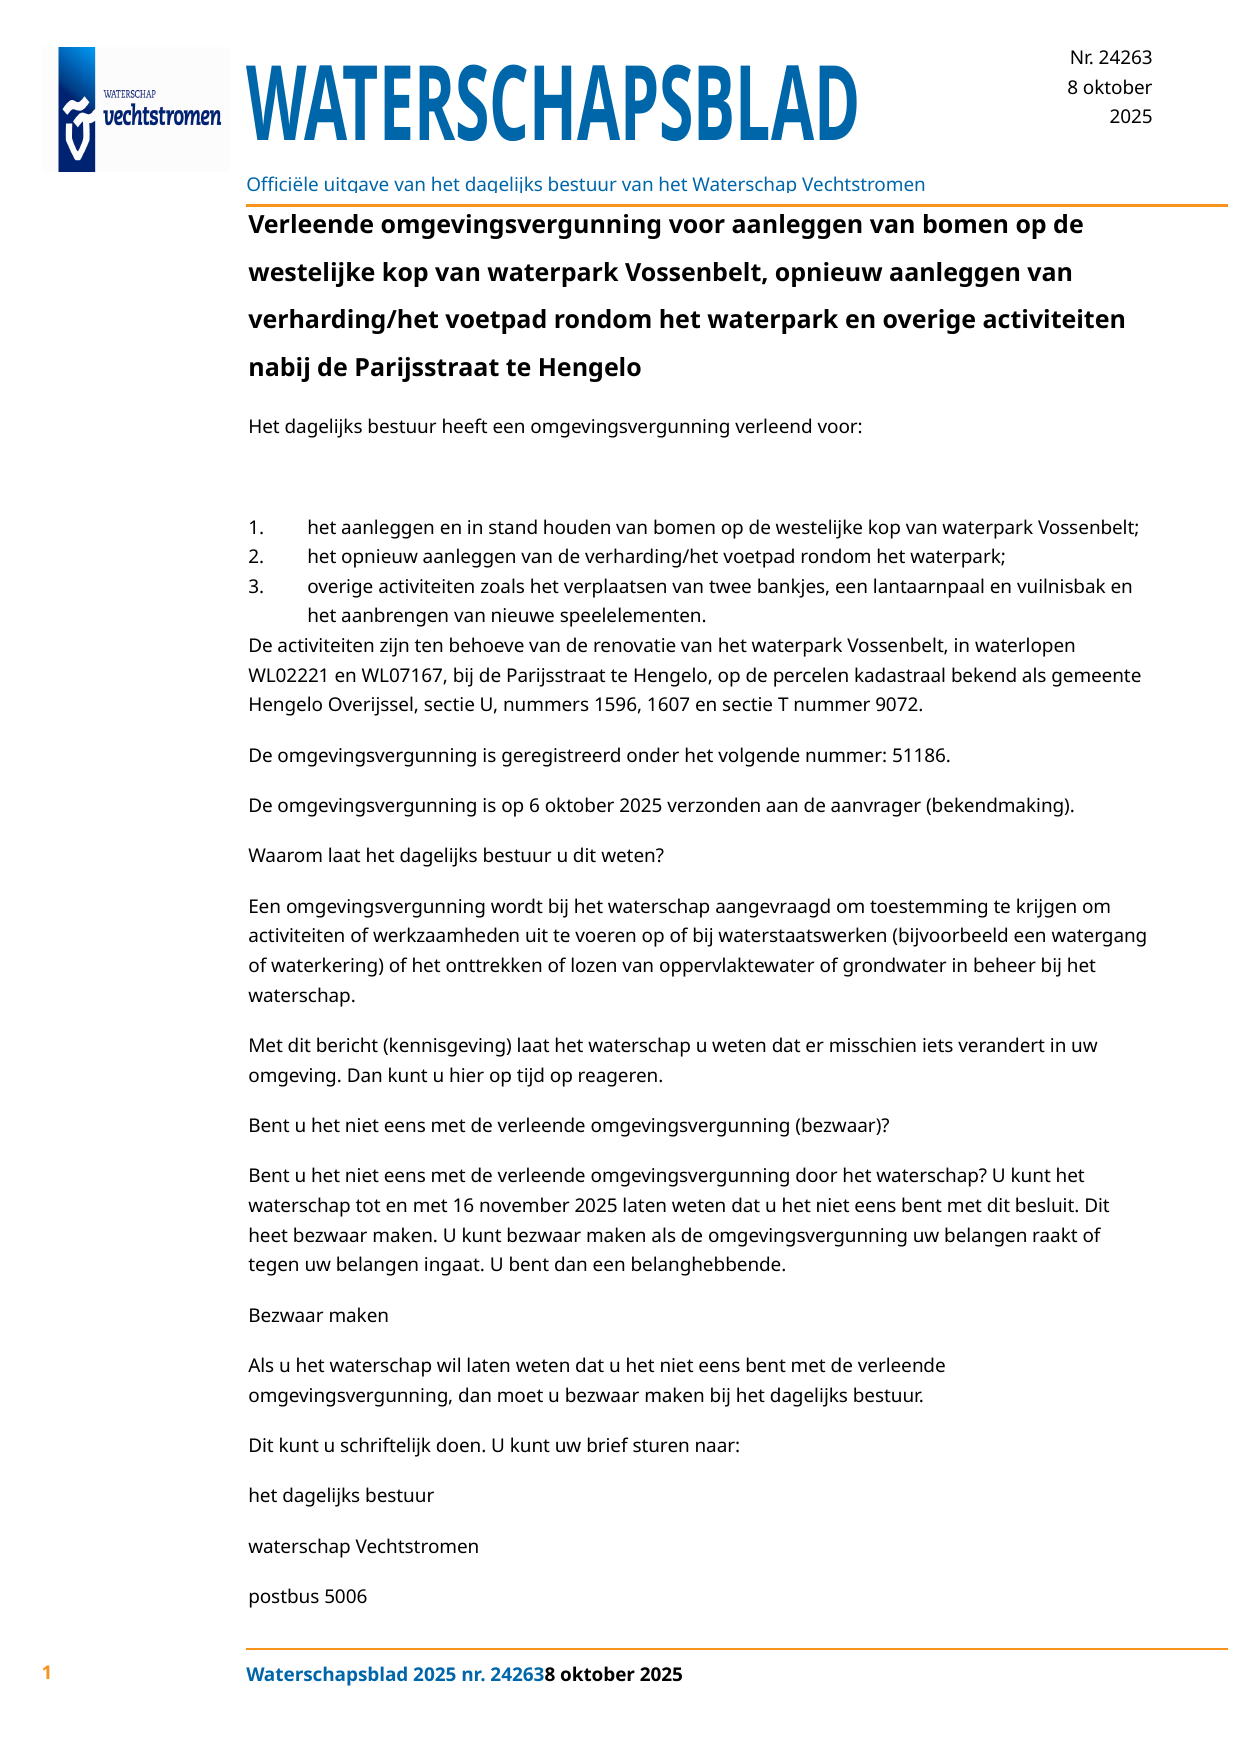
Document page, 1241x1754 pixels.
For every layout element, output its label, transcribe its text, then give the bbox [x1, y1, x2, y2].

text De omgevingsvergunning is geregistreerd onder het volgende nummer: 51186. [248, 742, 1152, 768]
text het dagelijks bestuur [248, 1483, 1152, 1508]
list overige activiteiten zoals het verplaatsen van twee bankjes, een lantaarnpaal en vuilnisbak en het aanbrengen van nieuwe speelelementen. [248, 573, 1152, 628]
text Als u het waterschap wil laten weten dat u het niet eens bent met de verleende omgevingsvergunning, dan moet u bezwaar maken bij het dagelijks bestuur. [248, 1352, 1152, 1408]
text De omgevingsvergunning is op 6 oktober 2025 verzonden aan de aanvrager (bekendmaking). [248, 792, 1152, 818]
text Bezwaar maken [248, 1302, 1152, 1328]
text De activiteiten zijn ten behoeve van de renovatie van het waterpark Vossenbelt, in waterlopen WL02221 en WL07167, bij de Parijsstraat te Hengelo, op de percelen kadastraal bekend als gemeente Hengelo Overijssel, sectie U, nummers 1596, 1607 en sectie T nummer 9072. [248, 632, 1152, 717]
list het opnieuw aanleggen van de verharding/het voetpad rondom het waterpark; [248, 543, 1152, 569]
text Dit kunt u schriftelijk doen. U kunt uw brief sturen naar: [248, 1432, 1152, 1458]
text Het dagelijks bestuur heeft een omgevingsvergunning verleend voor: [248, 413, 1152, 439]
text Bent u het niet eens met de verleende omgevingsvergunning door het waterschap? U kunt het waterschap tot en met 16 november 2025 laten weten dat u het niet eens bent met dit besluit. Dit heet bezwaar maken. U kunt bezwaar maken als de omgevingsvergunning uw belangen raakt of tegen uw belangen ingaat. U bent dan een belanghebbende. [248, 1163, 1152, 1277]
text Waarom laat het dagelijks bestuur u dit weten? [248, 843, 1152, 868]
text Bent u het niet eens met de verleende omgevingsvergunning (bezwaar)? [248, 1112, 1152, 1138]
picture [41, 47, 231, 172]
text Een omgevingsvergunning wordt bij het waterschap aangevraagd om toestemming te krijgen om activiteiten of werkzaamheden uit te voeren op of bij waterstaatswerken (bijvoorbeeld een watergang of waterkering) of het onttrekken of lozen van oppervlaktewater of grondwater in beheer bij het waterschap. [248, 893, 1152, 1008]
text waterschap Vechtstromen [248, 1533, 1152, 1559]
text postbus 5006 [248, 1583, 1152, 1609]
text Met dit bericht (kennisgeving) laat het waterschap u weten dat er misschien iets verandert in uw omgeving. Dan kunt u hier op tijd op reageren. [248, 1032, 1152, 1088]
list het aanleggen en in stand houden van bomen op de westelijke kop van waterpark Vossenbelt; [248, 514, 1152, 540]
text Verleende omgevingsvergunning voor aanleggen van bomen op de westelijke kop van waterpark Vossenbelt, opnieuw aanleggen van verharding/het voetpad rondom het waterpark en overige activiteiten nabij de Parijsstraat te Hengelo [248, 207, 1152, 384]
